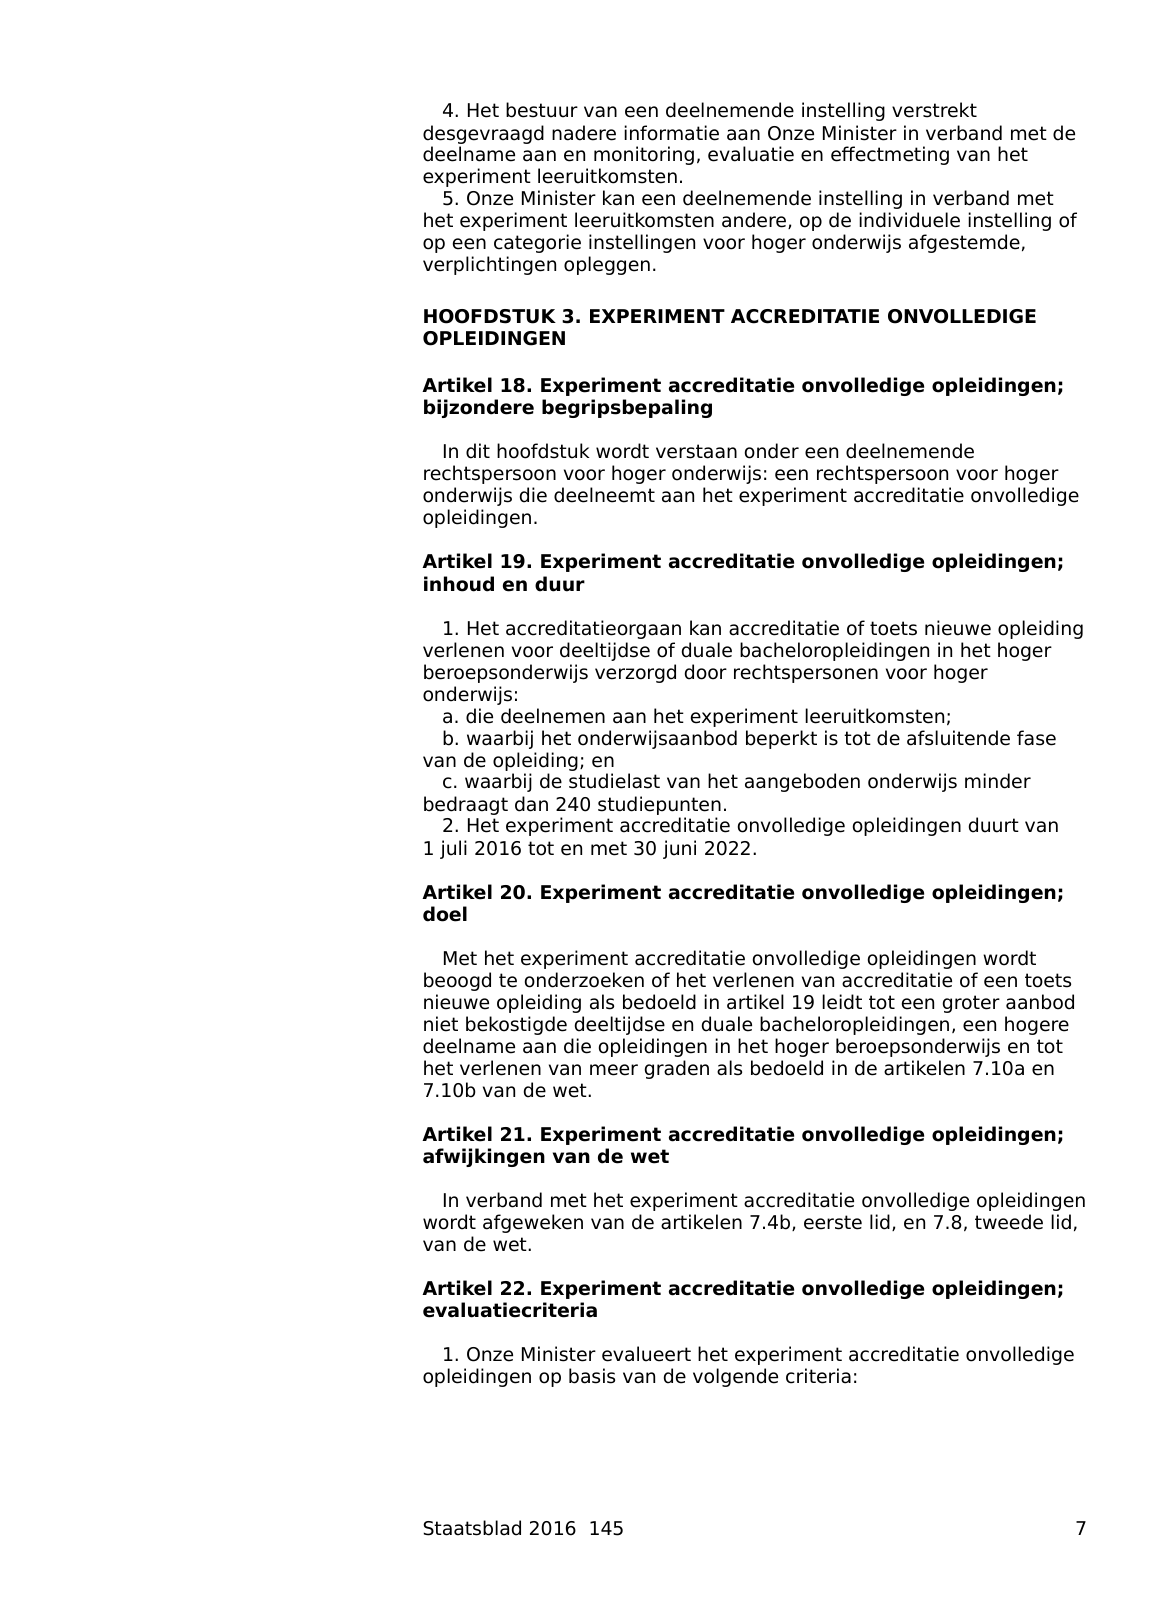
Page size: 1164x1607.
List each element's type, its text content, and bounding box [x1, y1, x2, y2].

subtitle Artikel 20. Experiment accreditatie onvolledige opleidingen; doel [422, 882, 1087, 926]
subtitle Artikel 21. Experiment accreditatie onvolledige opleidingen; afwijkingen van de wet [422, 1124, 1087, 1168]
subtitle Artikel 22. Experiment accreditatie onvolledige opleidingen; evaluatiecriteria [422, 1278, 1087, 1322]
subtitle Artikel 19. Experiment accreditatie onvolledige opleidingen; inhoud en duur [422, 551, 1087, 595]
text a. die deelnemen aan het experiment leeruitkomsten; [422, 706, 1087, 727]
text c. waarbij de studielast van het aangeboden onderwijs minder bedraagt dan 240 studiepunten. [422, 771, 1087, 815]
subtitle HOOFDSTUK 3. EXPERIMENT ACCREDITATIE ONVOLLEDIGE OPLEIDINGEN [422, 306, 1087, 350]
text b. waarbij het onderwijsaanbod beperkt is tot de afsluitende fase van de opleiding; en [422, 727, 1087, 771]
text 2. Het experiment accreditatie onvolledige opleidingen duurt van 1 juli 2016 tot en met 30 juni 2022. [422, 815, 1087, 859]
text Met het experiment accreditatie onvolledige opleidingen wordt beoogd te onderzoeken of het verlenen van accreditatie of een toets nieuwe opleiding als bedoeld in artikel 19 leidt tot een groter aanbod niet bekostigde deeltijdse en duale bacheloropleidingen, een hogere deelname aan die opleidingen in het hoger beroepsonderwijs en tot het verlenen van meer graden als bedoeld in de artikelen 7.10a en 7.10b van de wet. [422, 948, 1087, 1102]
text 5. Onze Minister kan een deelnemende instelling in verband met het experiment leeruitkomsten andere, op de individuele instelling of op een categorie instellingen voor hoger onderwijs afgestemde, verplichtingen opleggen. [422, 188, 1087, 276]
text In verband met het experiment accreditatie onvolledige opleidingen wordt afgeweken van de artikelen 7.4b, eerste lid, en 7.8, tweede lid, van de wet. [422, 1190, 1087, 1256]
text 4. Het bestuur van een deelnemende instelling verstrekt desgevraagd nadere informatie aan Onze Minister in verband met de deelname aan en monitoring, evaluatie en effectmeting van het experiment leeruitkomsten. [422, 100, 1087, 188]
text 1. Het accreditatieorgaan kan accreditatie of toets nieuwe opleiding verlenen voor deeltijdse of duale bacheloropleidingen in het hoger beroepsonderwijs verzorgd door rechtspersonen voor hoger onderwijs: [422, 618, 1087, 706]
text 1. Onze Minister evalueert het experiment accreditatie onvolledige opleidingen op basis van de volgende criteria: [422, 1344, 1087, 1388]
subtitle Artikel 18. Experiment accreditatie onvolledige opleidingen; bijzondere begripsbepaling [422, 375, 1087, 419]
text In dit hoofdstuk wordt verstaan onder een deelnemende rechtspersoon voor hoger onderwijs: een rechtspersoon voor hoger onderwijs die deelneemt aan het experiment accreditatie onvolledige opleidingen. [422, 441, 1087, 529]
